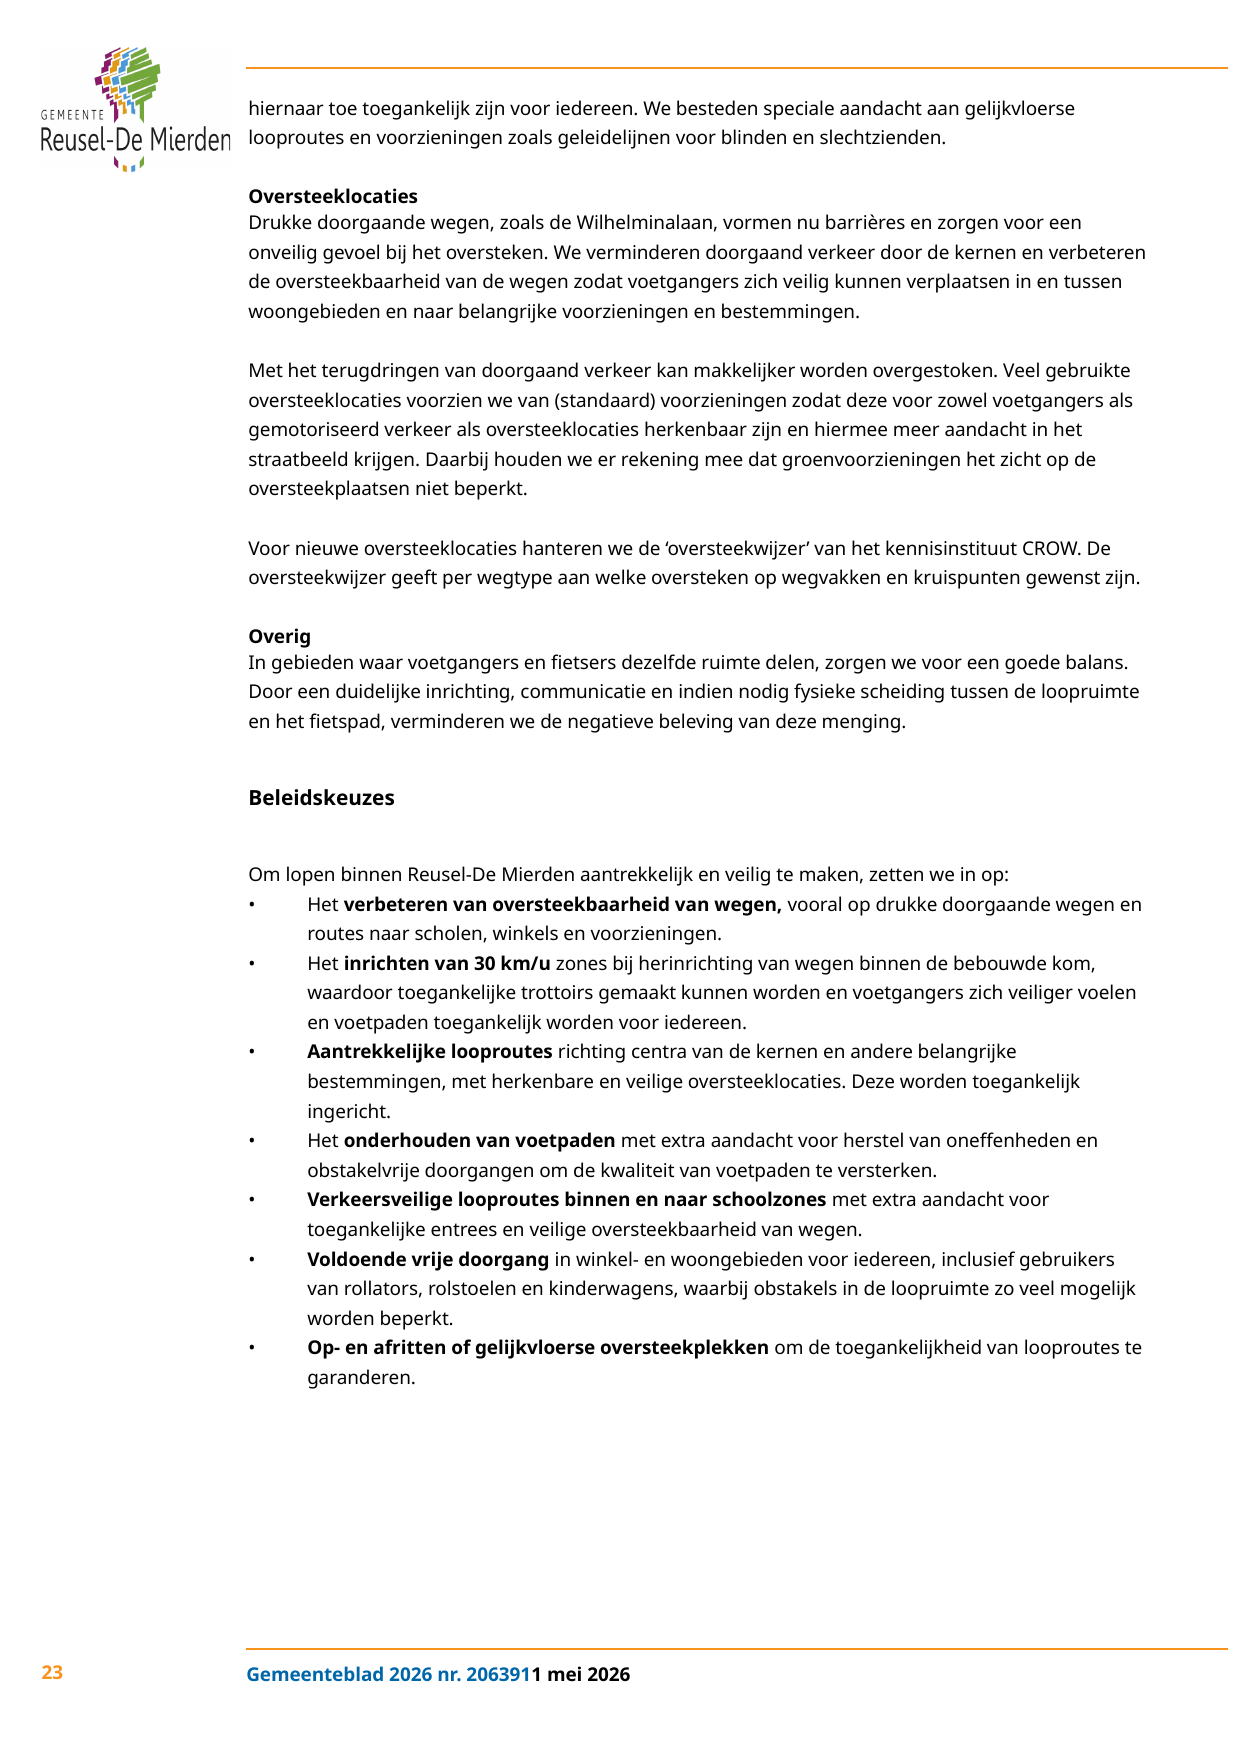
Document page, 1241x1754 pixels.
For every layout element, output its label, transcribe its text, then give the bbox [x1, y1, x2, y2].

list Verkeersveilige looproutes binnen en naar schoolzones met extra aandacht voor toegankelijke entrees en veilige oversteekbaarheid van wegen. [248, 1187, 1152, 1242]
text In gebieden waar voetgangers en fietsers dezelfde ruimte delen, zorgen we voor een goede balans. Door een duidelijke inrichting, communicatie en indien nodig fysieke scheiding tussen de loopruimte en het fietspad, verminderen we de negatieve beleving van deze menging. [248, 649, 1152, 734]
text Drukke doorgaande wegen, zoals de Wilhelminalaan, vormen nu barrières en zorgen voor een onveilig gevoel bij het oversteken. We verminderen doorgaand verkeer door de kernen en verbeteren de oversteekbaarheid van de wegen zodat voetgangers zich veilig kunnen verplaatsen in en tussen woongebieden en naar belangrijke voorzieningen en bestemmingen. [248, 209, 1152, 324]
text Met het terugdringen van doorgaand verkeer kan makkelijker worden overgestoken. Veel gebruikte oversteeklocaties voorzien we van (standaard) voorzieningen zodat deze voor zowel voetgangers als gemotoriseerd verkeer als oversteeklocaties herkenbaar zijn en hiermee meer aandacht in het straatbeeld krijgen. Daarbij houden we er rekening mee dat groenvoorzieningen het zicht op de oversteekplaatsen niet beperkt. [248, 357, 1152, 501]
list Op- en afritten of gelijkvloerse oversteekplekken om de toegankelijkheid van looproutes te garanderen. [248, 1334, 1152, 1390]
text Voor nieuwe oversteeklocaties hanteren we de ‘oversteekwijzer’ van het kennisinstituut CROW. De oversteekwijzer geeft per wegtype aan welke oversteken op wegvakken en kruispunten gewenst zijn. [248, 535, 1152, 590]
text hiernaar toe toegankelijk zijn voor iedereen. We besteden speciale aandacht aan gelijkvloerse looproutes en voorzieningen zoals geleidelijnen voor blinden en slechtzienden. [248, 95, 1152, 150]
list Het onderhouden van voetpaden met extra aandacht voor herstel van oneffenheden en obstakelvrije doorgangen om de kwaliteit van voetpaden te versterken. [248, 1127, 1152, 1183]
picture [41, 47, 231, 172]
text Om lopen binnen Reusel-De Mierden aantrekkelijk en veilig te maken, zetten we in op: [248, 861, 1152, 887]
list Aantrekkelijke looproutes richting centra van de kernen en andere belangrijke bestemmingen, met herkenbare en veilige oversteeklocaties. Deze worden toegankelijk ingericht. [248, 1039, 1152, 1124]
text Beleidskeuzes [248, 783, 1152, 812]
text Oversteeklocaties [248, 183, 1152, 209]
list Het verbeteren van oversteekbaarheid van wegen, vooral op drukke doorgaande wegen en routes naar scholen, winkels en voorzieningen. [248, 891, 1152, 946]
text Overig [248, 623, 1152, 649]
list Voldoende vrije doorgang in winkel- en woongebieden voor iedereen, inclusief gebruikers van rollators, rolstoelen en kinderwagens, waarbij obstakels in de loopruimte zo veel mogelijk worden beperkt. [248, 1246, 1152, 1331]
list Het inrichten van 30 km/u zones bij herinrichting van wegen binnen de bebouwde kom, waardoor toegankelijke trottoirs gemaakt kunnen worden en voetgangers zich veiliger voelen en voetpaden toegankelijk worden voor iedereen. [248, 950, 1152, 1035]
